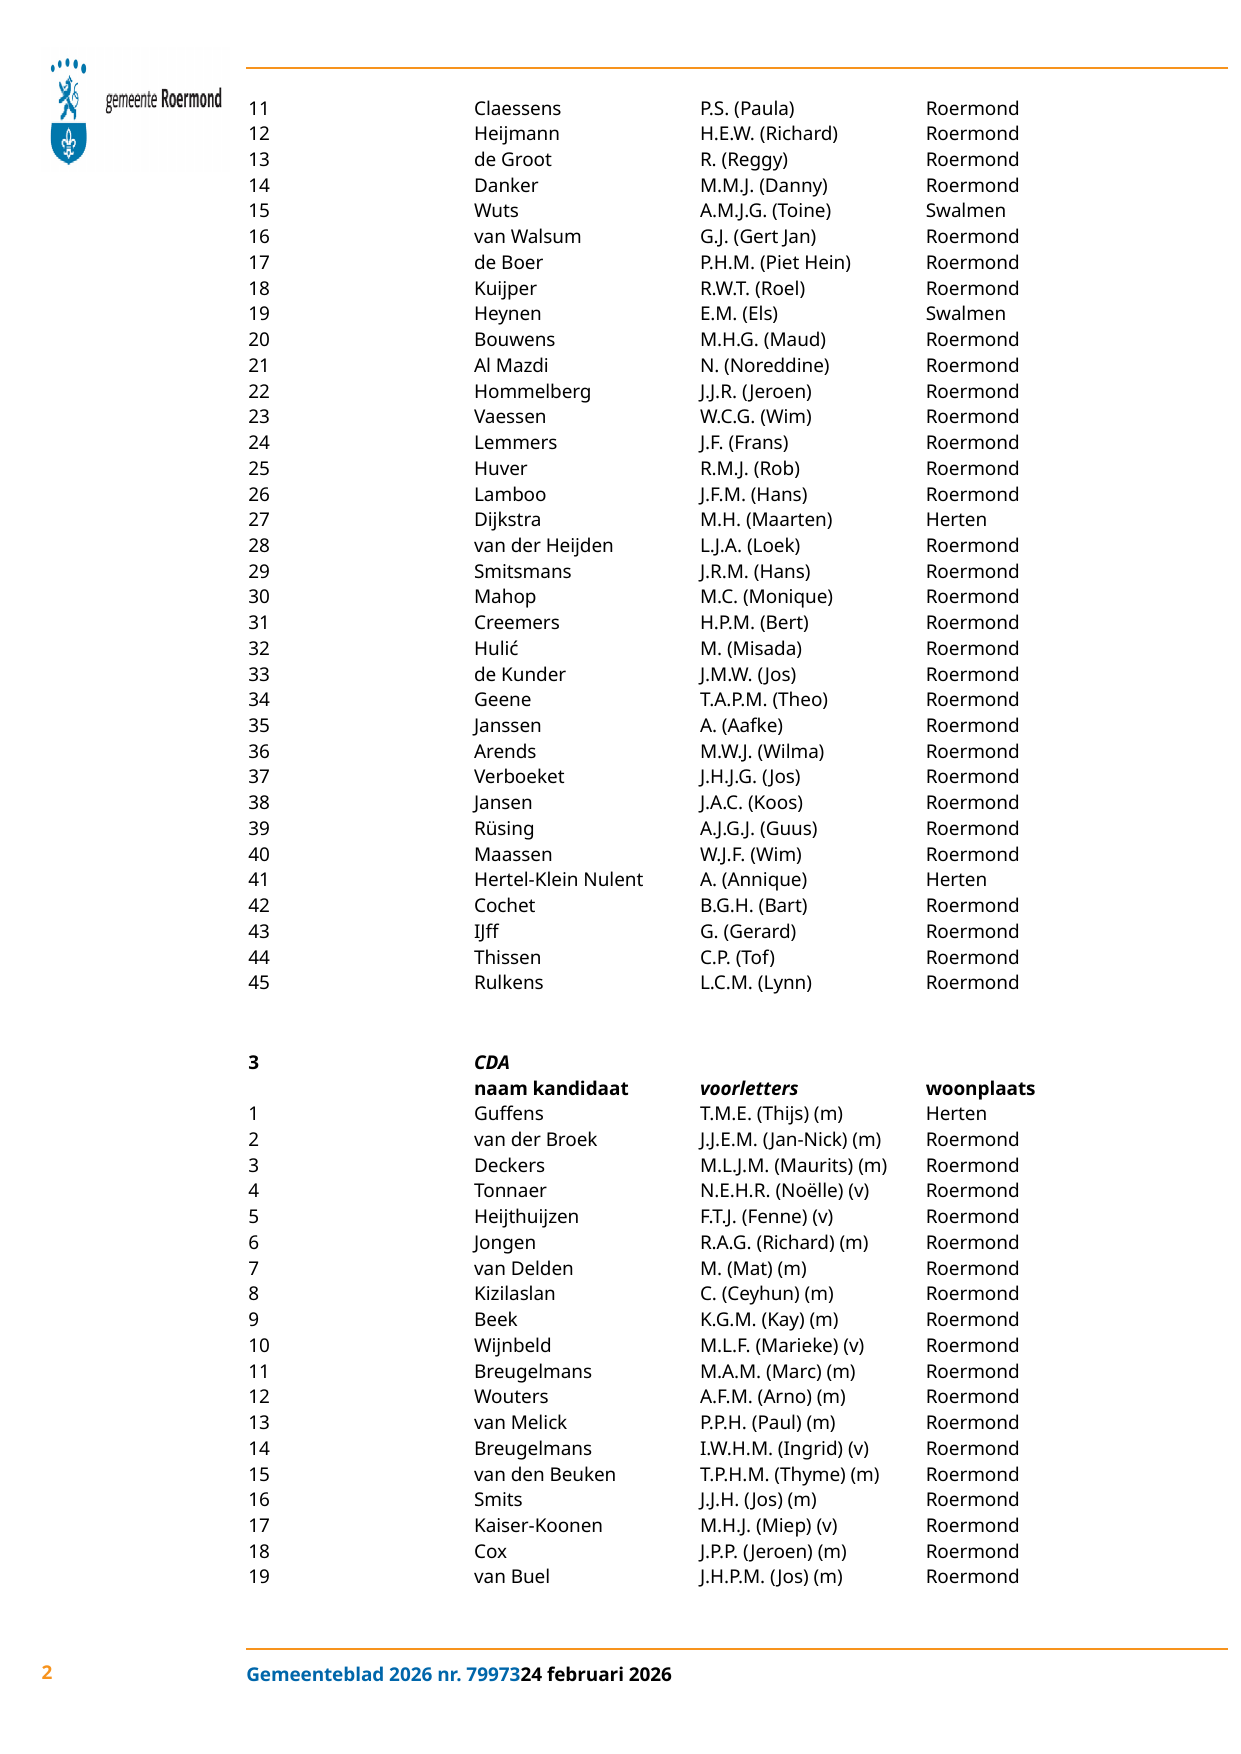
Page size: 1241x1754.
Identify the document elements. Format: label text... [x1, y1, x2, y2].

table_cell P.P.H. (Paul) (m) [700, 1409, 926, 1435]
table_cell Roermond [926, 352, 1152, 378]
table_cell M.M.J. (Danny) [700, 172, 926, 198]
table_cell J.H.J.G. (Jos) [700, 764, 926, 789]
table_cell Roermond [926, 95, 1152, 121]
table_cell van den Beuken [474, 1461, 700, 1486]
table_cell 5 [248, 1204, 474, 1229]
table_header [926, 1049, 1152, 1075]
table_cell Arends [474, 738, 700, 764]
table_cell E.M. (Els) [700, 301, 926, 326]
table_cell Roermond [926, 1538, 1152, 1564]
table_cell Roermond [926, 172, 1152, 198]
table_cell 26 [248, 481, 474, 506]
table_cell Wijnbeld [474, 1332, 700, 1358]
table_cell 34 [248, 687, 474, 712]
table_cell 28 [248, 532, 474, 558]
table_cell Roermond [926, 1409, 1152, 1435]
table_cell 16 [248, 224, 474, 249]
table_cell Roermond [926, 764, 1152, 789]
table_cell Roermond [926, 1512, 1152, 1538]
table_cell Roermond [926, 532, 1152, 558]
table_cell naam kandidaat [474, 1075, 700, 1101]
table_cell Thissen [474, 944, 700, 969]
table_cell Cox [474, 1538, 700, 1564]
table_cell 18 [248, 1538, 474, 1564]
table_cell A. (Annique) [700, 867, 926, 892]
table_cell Kaiser-Koonen [474, 1512, 700, 1538]
table_cell J.F. (Frans) [700, 429, 926, 455]
table_cell Guffens [474, 1101, 700, 1126]
table_cell woonplaats [926, 1075, 1152, 1101]
table_cell A. (Aafke) [700, 712, 926, 738]
table_cell A.J.G.J. (Guus) [700, 815, 926, 841]
table_cell N. (Noreddine) [700, 352, 926, 378]
table_cell R.W.T. (Roel) [700, 275, 926, 301]
table_cell J.H.P.M. (Jos) (m) [700, 1564, 926, 1589]
table_cell N.E.H.R. (Noëlle) (v) [700, 1178, 926, 1203]
table_cell 41 [248, 867, 474, 892]
table_cell 27 [248, 506, 474, 532]
table_cell Maassen [474, 841, 700, 867]
table_cell P.H.M. (Piet Hein) [700, 249, 926, 275]
table_cell P.S. (Paula) [700, 95, 926, 121]
table_cell Roermond [926, 1564, 1152, 1589]
table_cell 15 [248, 198, 474, 223]
table_cell Swalmen [926, 198, 1152, 223]
table_cell 4 [248, 1178, 474, 1203]
table_cell M.A.M. (Marc) (m) [700, 1358, 926, 1383]
table_cell Roermond [926, 815, 1152, 841]
table_cell Bouwens [474, 326, 700, 352]
table_cell 45 [248, 970, 474, 995]
table_cell Roermond [926, 609, 1152, 635]
table_cell J.J.E.M. (Jan-Nick) (m) [700, 1126, 926, 1152]
table_cell Al Mazdi [474, 352, 700, 378]
table_cell 13 [248, 1409, 474, 1435]
table_cell Smits [474, 1486, 700, 1512]
table_cell Beek [474, 1306, 700, 1332]
table_cell de Kunder [474, 661, 700, 687]
table_cell R.M.J. (Rob) [700, 455, 926, 481]
table_cell 19 [248, 301, 474, 326]
table_cell 12 [248, 1384, 474, 1409]
table_cell 10 [248, 1332, 474, 1358]
table_cell K.G.M. (Kay) (m) [700, 1306, 926, 1332]
table_cell G.J. (Gert Jan) [700, 224, 926, 249]
table_cell Geene [474, 687, 700, 712]
table_cell de Groot [474, 146, 700, 172]
table_cell Roermond [926, 1178, 1152, 1203]
table_cell Roermond [926, 1152, 1152, 1178]
table_cell 6 [248, 1229, 474, 1255]
table_cell Rulkens [474, 970, 700, 995]
table_cell Wouters [474, 1384, 700, 1409]
table_cell T.P.H.M. (Thyme) (m) [700, 1461, 926, 1486]
table_cell Roermond [926, 249, 1152, 275]
table_cell M.H.J. (Miep) (v) [700, 1512, 926, 1538]
table_cell 11 [248, 1358, 474, 1383]
table_cell 13 [248, 146, 474, 172]
table_cell G. (Gerard) [700, 918, 926, 944]
table_cell Roermond [926, 584, 1152, 609]
table_cell 9 [248, 1306, 474, 1332]
table_cell Roermond [926, 635, 1152, 661]
table_cell Roermond [926, 1461, 1152, 1486]
table_header CDA [474, 1049, 700, 1075]
table_cell Cochet [474, 893, 700, 918]
table_cell Hommelberg [474, 378, 700, 403]
table_cell Herten [926, 506, 1152, 532]
table_cell Roermond [926, 1255, 1152, 1281]
table_cell 43 [248, 918, 474, 944]
table_cell Smitsmans [474, 558, 700, 584]
table_cell Roermond [926, 429, 1152, 455]
table_cell L.C.M. (Lynn) [700, 970, 926, 995]
table_cell H.E.W. (Richard) [700, 121, 926, 146]
table_cell 23 [248, 404, 474, 429]
table_cell [248, 1075, 474, 1101]
table_cell 16 [248, 1486, 474, 1512]
table_cell C. (Ceyhun) (m) [700, 1281, 926, 1306]
table_cell van der Broek [474, 1126, 700, 1152]
table_cell M.W.J. (Wilma) [700, 738, 926, 764]
table_cell Roermond [926, 790, 1152, 815]
table_cell 11 [248, 95, 474, 121]
table_cell J.A.C. (Koos) [700, 790, 926, 815]
table_cell Herten [926, 867, 1152, 892]
table_cell Swalmen [926, 301, 1152, 326]
table_header 3 [248, 1049, 474, 1075]
table_cell Roermond [926, 661, 1152, 687]
table_cell 14 [248, 172, 474, 198]
table_cell R. (Reggy) [700, 146, 926, 172]
table_cell Roermond [926, 738, 1152, 764]
table_cell Roermond [926, 893, 1152, 918]
table_cell Roermond [926, 1384, 1152, 1409]
table_cell 25 [248, 455, 474, 481]
table_cell Roermond [926, 1332, 1152, 1358]
table_cell Lamboo [474, 481, 700, 506]
table_cell Roermond [926, 944, 1152, 969]
table_cell Roermond [926, 558, 1152, 584]
table_cell 40 [248, 841, 474, 867]
table_cell Roermond [926, 146, 1152, 172]
table_cell Roermond [926, 1126, 1152, 1152]
table_cell Heynen [474, 301, 700, 326]
table_cell Jansen [474, 790, 700, 815]
table_cell 3 [248, 1152, 474, 1178]
table_cell 22 [248, 378, 474, 403]
table_cell 8 [248, 1281, 474, 1306]
table_cell Claessens [474, 95, 700, 121]
table_cell J.F.M. (Hans) [700, 481, 926, 506]
table_cell J.M.W. (Jos) [700, 661, 926, 687]
table_cell 32 [248, 635, 474, 661]
table_cell Herten [926, 1101, 1152, 1126]
table_cell W.J.F. (Wim) [700, 841, 926, 867]
table_cell M. (Misada) [700, 635, 926, 661]
table_cell 1 [248, 1101, 474, 1126]
table_cell Wuts [474, 198, 700, 223]
table_cell Roermond [926, 1204, 1152, 1229]
table_cell M. (Mat) (m) [700, 1255, 926, 1281]
table_cell Roermond [926, 841, 1152, 867]
table_cell 18 [248, 275, 474, 301]
table_cell Hertel-Klein Nulent [474, 867, 700, 892]
table_cell J.R.M. (Hans) [700, 558, 926, 584]
table_cell M.H. (Maarten) [700, 506, 926, 532]
table_cell Creemers [474, 609, 700, 635]
table_cell 17 [248, 1512, 474, 1538]
table_cell Heijthuijzen [474, 1204, 700, 1229]
table_cell J.J.H. (Jos) (m) [700, 1486, 926, 1512]
table_cell 44 [248, 944, 474, 969]
table_cell van der Heijden [474, 532, 700, 558]
table_cell 24 [248, 429, 474, 455]
table_cell Deckers [474, 1152, 700, 1178]
table_cell 42 [248, 893, 474, 918]
table_cell Danker [474, 172, 700, 198]
table_cell Roermond [926, 404, 1152, 429]
table_cell Roermond [926, 481, 1152, 506]
table_cell Roermond [926, 687, 1152, 712]
table_cell R.A.G. (Richard) (m) [700, 1229, 926, 1255]
table_cell 36 [248, 738, 474, 764]
table_cell Roermond [926, 224, 1152, 249]
table_cell Roermond [926, 121, 1152, 146]
table_cell Tonnaer [474, 1178, 700, 1203]
table_cell Breugelmans [474, 1358, 700, 1383]
table_cell van Melick [474, 1409, 700, 1435]
table_cell W.C.G. (Wim) [700, 404, 926, 429]
table_cell 29 [248, 558, 474, 584]
table_cell Janssen [474, 712, 700, 738]
table_cell 38 [248, 790, 474, 815]
table_cell 20 [248, 326, 474, 352]
table_cell van Walsum [474, 224, 700, 249]
table_cell 35 [248, 712, 474, 738]
table_cell Roermond [926, 326, 1152, 352]
table_cell Heijmann [474, 121, 700, 146]
table_cell 39 [248, 815, 474, 841]
table_cell Verboeket [474, 764, 700, 789]
table_cell L.J.A. (Loek) [700, 532, 926, 558]
table_cell 15 [248, 1461, 474, 1486]
table_cell Roermond [926, 918, 1152, 944]
table_cell Mahop [474, 584, 700, 609]
table_cell Roermond [926, 970, 1152, 995]
table_cell T.M.E. (Thijs) (m) [700, 1101, 926, 1126]
table_cell voorletters [700, 1075, 926, 1101]
table_cell Vaessen [474, 404, 700, 429]
table_cell de Boer [474, 249, 700, 275]
table_cell 37 [248, 764, 474, 789]
table_cell A.F.M. (Arno) (m) [700, 1384, 926, 1409]
table_cell B.G.H. (Bart) [700, 893, 926, 918]
table_header [700, 1049, 926, 1075]
table_cell Jongen [474, 1229, 700, 1255]
table_cell C.P. (Tof) [700, 944, 926, 969]
table_cell 2 [248, 1126, 474, 1152]
table_cell M.H.G. (Maud) [700, 326, 926, 352]
table_cell J.J.R. (Jeroen) [700, 378, 926, 403]
table_cell Kizilaslan [474, 1281, 700, 1306]
table_cell Roermond [926, 1306, 1152, 1332]
table_cell M.L.J.M. (Maurits) (m) [700, 1152, 926, 1178]
table_cell 7 [248, 1255, 474, 1281]
table_cell F.T.J. (Fenne) (v) [700, 1204, 926, 1229]
table_cell Roermond [926, 1229, 1152, 1255]
table_cell Dijkstra [474, 506, 700, 532]
table_cell 21 [248, 352, 474, 378]
table_cell Breugelmans [474, 1435, 700, 1461]
table_cell van Buel [474, 1564, 700, 1589]
table_cell Hulić [474, 635, 700, 661]
picture [41, 47, 231, 172]
table_cell 31 [248, 609, 474, 635]
table_cell Roermond [926, 1358, 1152, 1383]
table_cell T.A.P.M. (Theo) [700, 687, 926, 712]
table_cell 14 [248, 1435, 474, 1461]
table_cell Roermond [926, 378, 1152, 403]
table_cell Roermond [926, 712, 1152, 738]
table_cell IJff [474, 918, 700, 944]
table_cell A.M.J.G. (Toine) [700, 198, 926, 223]
table_cell Roermond [926, 1486, 1152, 1512]
table_cell Lemmers [474, 429, 700, 455]
table_cell van Delden [474, 1255, 700, 1281]
table_cell H.P.M. (Bert) [700, 609, 926, 635]
table_cell Roermond [926, 455, 1152, 481]
table_cell Roermond [926, 1281, 1152, 1306]
table_cell Roermond [926, 1435, 1152, 1461]
table_cell M.L.F. (Marieke) (v) [700, 1332, 926, 1358]
table_cell 19 [248, 1564, 474, 1589]
table_cell Roermond [926, 275, 1152, 301]
table_cell 33 [248, 661, 474, 687]
table_cell J.P.P. (Jeroen) (m) [700, 1538, 926, 1564]
table_cell I.W.H.M. (Ingrid) (v) [700, 1435, 926, 1461]
table_cell 17 [248, 249, 474, 275]
table_cell M.C. (Monique) [700, 584, 926, 609]
table_cell Rüsing [474, 815, 700, 841]
table_cell Kuijper [474, 275, 700, 301]
table_cell 30 [248, 584, 474, 609]
table_cell 12 [248, 121, 474, 146]
table_cell Huver [474, 455, 700, 481]
